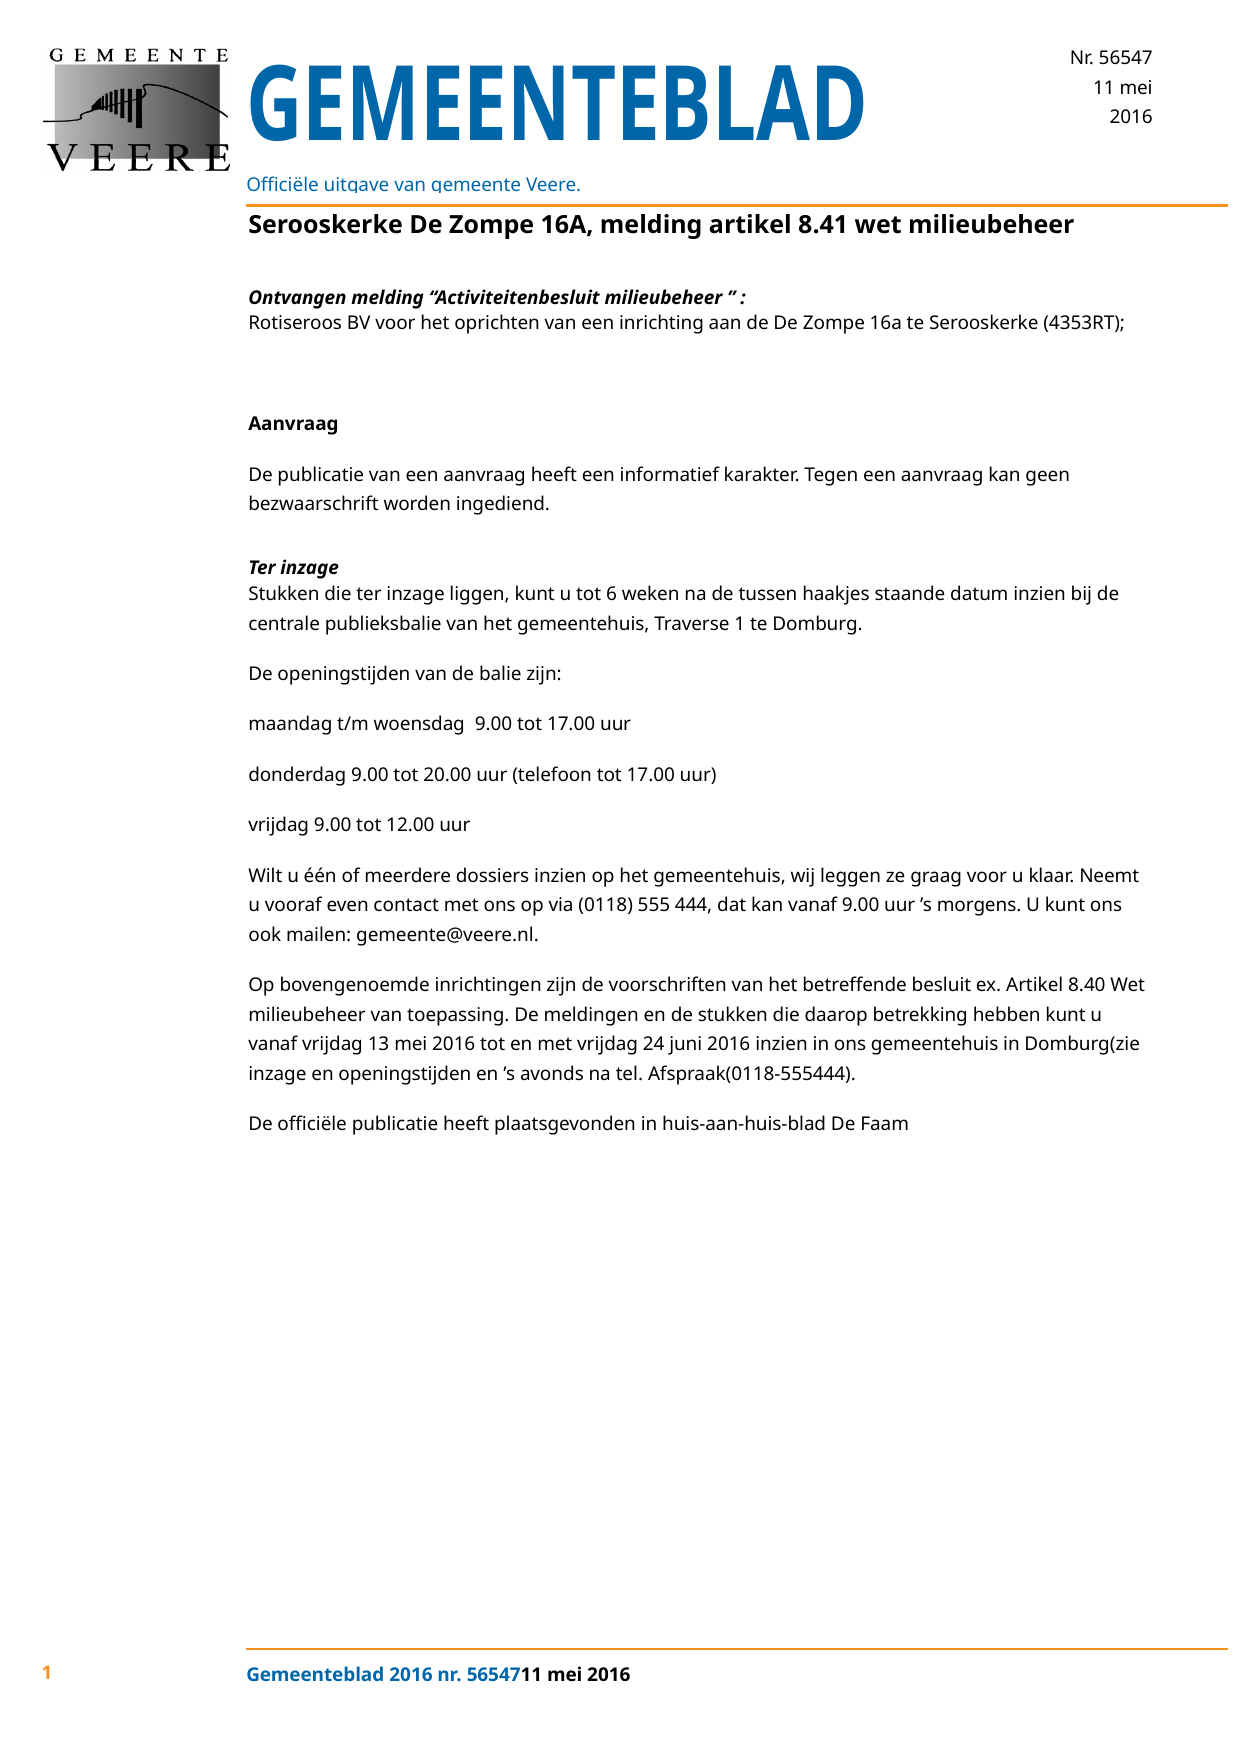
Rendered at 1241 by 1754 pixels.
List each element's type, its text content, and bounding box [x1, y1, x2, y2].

text Rotiseroos BV voor het oprichten van een inrichting aan de De Zompe 16a te Serooskerke (4353RT); [248, 309, 1152, 335]
picture [41, 47, 231, 172]
text De openingstijden van de balie zijn: [248, 660, 1152, 686]
text Serooskerke De Zompe 16A, melding artikel 8.41 wet milieubeheer [248, 207, 1152, 241]
text Stukken die ter inzage liggen, kunt u tot 6 weken na de tussen haakjes staande datum inzien bij de centrale publieksbalie van het gemeentehuis, Traverse 1 te Domburg. [248, 580, 1152, 635]
text vrijdag 9.00 tot 12.00 uur [248, 811, 1152, 837]
text maandag t/m woensdag 9.00 tot 17.00 uur [248, 711, 1152, 736]
text Ontvangen melding “Activiteitenbesluit milieubeheer ” : [248, 284, 1152, 309]
text Wilt u één of meerdere dossiers inzien op het gemeentehuis, wij leggen ze graag voor u klaar. Neemt u vooraf even contact met ons op via (0118) 555 444, dat kan vanaf 9.00 uur ’s morgens. U kunt ons ook mailen: gemeente@veere.nl. [248, 862, 1152, 947]
text donderdag 9.00 tot 20.00 uur (telefoon tot 17.00 uur) [248, 761, 1152, 787]
text Op bovengenoemde inrichtingen zijn de voorschriften van het betreffende besluit ex. Artikel 8.40 Wet milieubeheer van toepassing. De meldingen en de stukken die daarop betrekking hebben kunt u vanaf vrijdag 13 mei 2016 tot en met vrijdag 24 juni 2016 inzien in ons gemeentehuis in Domburg(zie inzage en openingstijden en ’s avonds na tel. Afspraak(0118-555444). [248, 971, 1152, 1086]
text Aanvraag [248, 410, 1152, 436]
text De officiële publicatie heeft plaatsgevonden in huis-aan-huis-blad De Faam [248, 1111, 1152, 1136]
text Ter inzage [248, 554, 1152, 580]
text De publicatie van een aanvraag heeft een informatief karakter. Tegen een aanvraag kan geen bezwaarschrift worden ingediend. [248, 461, 1152, 516]
